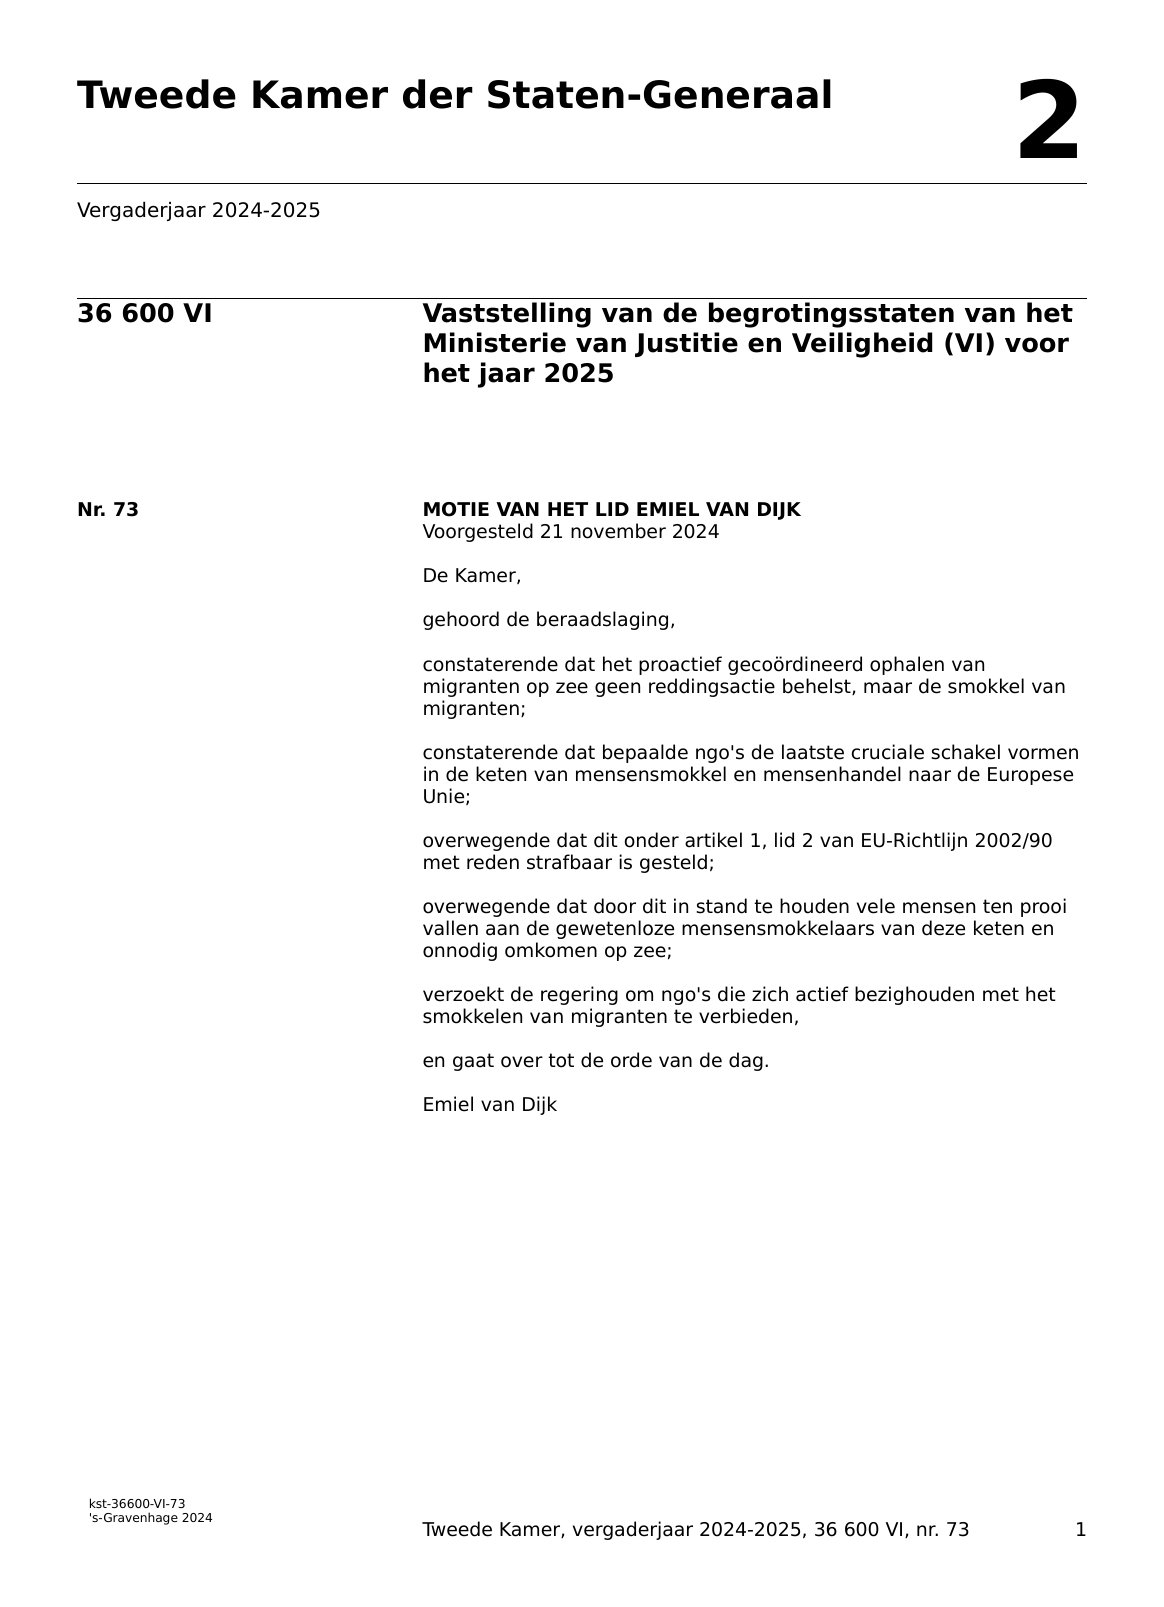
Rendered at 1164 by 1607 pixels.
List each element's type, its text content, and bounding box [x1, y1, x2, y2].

text Emiel van Dijk [422, 1094, 1087, 1116]
table_header Tweede Kamer der Staten-Generaal [77, 59, 886, 183]
text overwegende dat door dit in stand te houden vele mensen ten prooi vallen aan de gewetenloze mensensmokkelaars van deze keten en onnodig omkomen op zee; [422, 896, 1087, 962]
text constaterende dat bepaalde ngo's de laatste cruciale schakel vormen in de keten van mensensmokkel en mensenhandel naar de Europese Unie; [422, 742, 1087, 808]
table_cell Vergaderjaar 2024-2025 [77, 184, 1087, 298]
text Voorgesteld 21 november 2024 [422, 521, 1087, 543]
text 's-Gravenhage 2024 [88, 1511, 323, 1525]
text verzoekt de regering om ngo's die zich actief bezighouden met het smokkelen van migranten te verbieden, [422, 984, 1087, 1028]
table_header 2 [886, 59, 1087, 183]
text constaterende dat het proactief gecoördineerd ophalen van migranten op zee geen reddingsactie behelst, maar de smokkel van migranten; [422, 653, 1087, 719]
text De Kamer, [422, 565, 1087, 587]
text overwegende dat dit onder artikel 1, lid 2 van EU-Richtlijn 2002/90 met reden strafbaar is gesteld; [422, 830, 1087, 874]
subtitle 36 600 VI Vaststelling van de begrotingsstaten van het Ministerie van Justitie en Veiligheid (VI) voor het jaar 2025 [77, 299, 1087, 388]
text en gaat over tot de orde van de dag. [422, 1050, 1087, 1072]
text gehoord de beraadslaging, [422, 609, 1087, 631]
text kst-36600-VI-73 [88, 1497, 323, 1511]
subtitle Nr. 73 MOTIE VAN HET LID EMIEL VAN DIJK [77, 499, 1087, 521]
